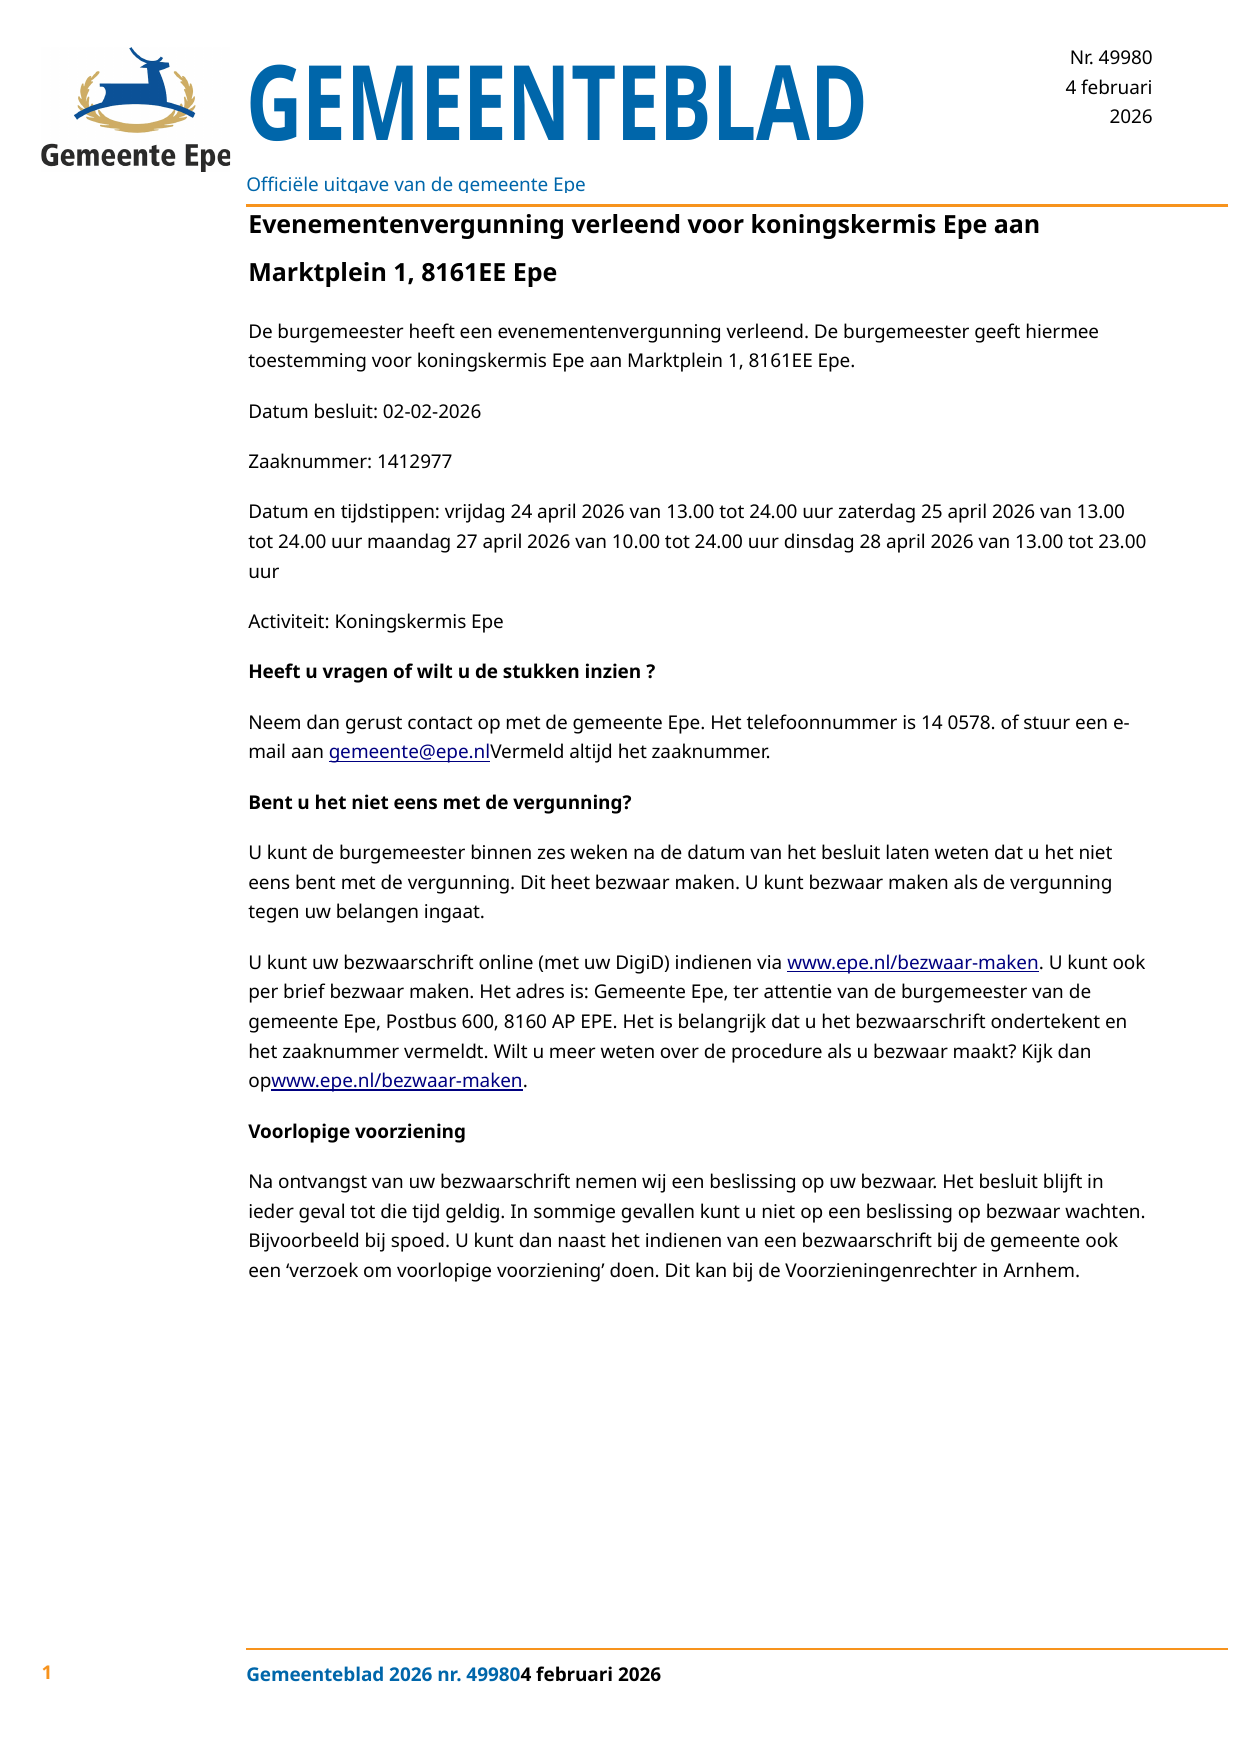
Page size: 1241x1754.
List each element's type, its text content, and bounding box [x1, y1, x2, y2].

text Bent u het niet eens met de vergunning? [248, 789, 1152, 815]
text U kunt uw bezwaarschrift online (met uw DigiD) indienen via www.epe.nl/bezwaar-maken. U kunt ook per brief bezwaar maken. Het adres is: Gemeente Epe, ter attentie van de burgemeester van de gemeente Epe, Postbus 600, 8160 AP EPE. Het is belangrijk dat u het bezwaarschrift ondertekent en het zaaknummer vermeldt. Wilt u meer weten over de procedure als u bezwaar maakt? Kijk dan opwww.epe.nl/bezwaar-maken. [248, 949, 1152, 1093]
text U kunt de burgemeester binnen zes weken na de datum van het besluit laten weten dat u het niet eens bent met de vergunning. Dit heet bezwaar maken. U kunt bezwaar maken als de vergunning tegen uw belangen ingaat. [248, 839, 1152, 924]
text Zaaknummer: 1412977 [248, 448, 1152, 474]
text Activiteit: Koningskermis Epe [248, 608, 1152, 634]
text Datum besluit: 02-02-2026 [248, 398, 1152, 424]
text Na ontvangst van uw bezwaarschrift nemen wij een beslissing op uw bezwaar. Het besluit blijft in ieder geval tot die tijd geldig. In sommige gevallen kunt u niet op een beslissing op bezwaar wachten. Bijvoorbeeld bij spoed. U kunt dan naast het indienen van een bezwaarschrift bij de gemeente ook een ‘verzoek om voorlopige voorziening’ doen. Dit kan bij de Voorzieningenrechter in Arnhem. [248, 1168, 1152, 1283]
text Neem dan gerust contact op met de gemeente Epe. Het telefoonnummer is 14 0578. of stuur een e-mail aan gemeente@epe.nlVermeld altijd het zaaknummer. [248, 709, 1152, 764]
text Datum en tijdstippen: vrijdag 24 april 2026 van 13.00 tot 24.00 uur zaterdag 25 april 2026 van 13.00 tot 24.00 uur maandag 27 april 2026 van 10.00 tot 24.00 uur dinsdag 28 april 2026 van 13.00 tot 23.00 uur [248, 499, 1152, 584]
picture [41, 47, 231, 172]
text Voorlopige voorziening [248, 1118, 1152, 1144]
text Evenementenvergunning verleend voor koningskermis Epe aan Marktplein 1, 8161EE Epe [248, 207, 1152, 288]
text Heeft u vragen of wilt u de stukken inzien ? [248, 659, 1152, 684]
text De burgemeester heeft een evenementenvergunning verleend. De burgemeester geeft hiermee toestemming voor koningskermis Epe aan Marktplein 1, 8161EE Epe. [248, 318, 1152, 373]
